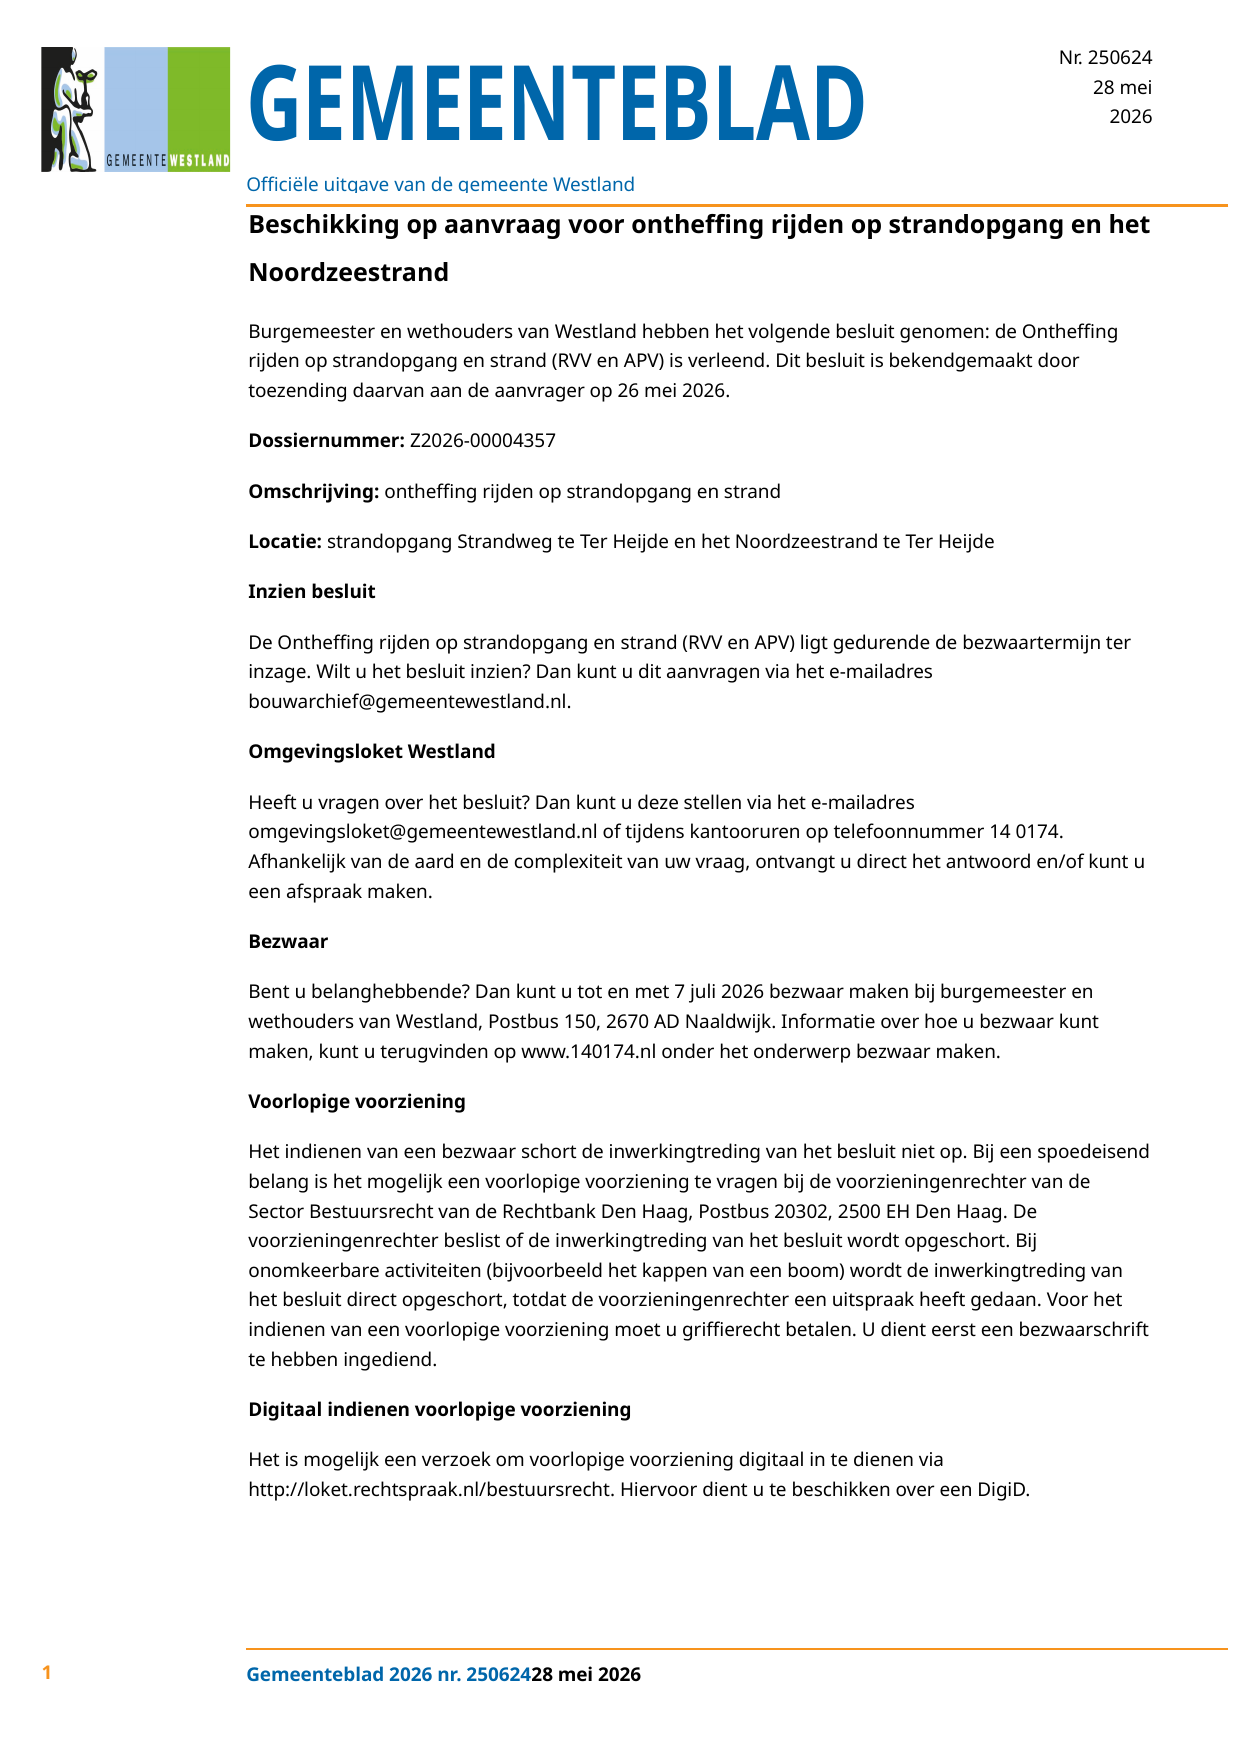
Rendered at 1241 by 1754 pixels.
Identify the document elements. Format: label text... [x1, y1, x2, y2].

text De Ontheffing rijden op strandopgang en strand (RVV en APV) ligt gedurende de bezwaartermijn ter inzage. Wilt u het besluit inzien? Dan kunt u dit aanvragen via het e-mailadres bouwarchief@gemeentewestland.nl. [248, 629, 1152, 714]
text Locatie: strandopgang Strandweg te Ter Heijde en het Noordzeestrand te Ter Heijde [248, 528, 1152, 554]
text Omschrijving: ontheffing rijden op strandopgang en strand [248, 478, 1152, 504]
text Het is mogelijk een verzoek om voorlopige voorziening digitaal in te dienen via http://loket.rechtspraak.nl/bestuursrecht. Hiervoor dient u te beschikken over een DigiD. [248, 1447, 1152, 1502]
text Digitaal indienen voorlopige voorziening [248, 1396, 1152, 1422]
picture [41, 47, 231, 172]
text Dossiernummer: Z2026-00004357 [248, 427, 1152, 453]
text Omgevingsloket Westland [248, 739, 1152, 764]
text Heeft u vragen over het besluit? Dan kunt u deze stellen via het e-mailadres omgevingsloket@gemeentewestland.nl of tijdens kantooruren op telefoonnummer 14 0174. Afhankelijk van de aard en de complexiteit van uw vraag, ontvangt u direct het antwoord en/of kunt u een afspraak maken. [248, 789, 1152, 904]
text Beschikking op aanvraag voor ontheffing rijden op strandopgang en het Noordzeestrand [248, 207, 1152, 288]
text Het indienen van een bezwaar schort de inwerkingtreding van het besluit niet op. Bij een spoedeisend belang is het mogelijk een voorlopige voorziening te vragen bij de voorzieningenrechter van de Sector Bestuursrecht van de Rechtbank Den Haag, Postbus 20302, 2500 EH Den Haag. De voorzieningenrechter beslist of de inwerkingtreding van het besluit wordt opgeschort. Bij onomkeerbare activiteiten (bijvoorbeeld het kappen van een boom) wordt de inwerkingtreding van het besluit direct opgeschort, totdat de voorzieningenrechter een uitspraak heeft gedaan. Voor het indienen van een voorlopige voorziening moet u griffierecht betalen. U dient eerst een bezwaarschrift te hebben ingediend. [248, 1139, 1152, 1372]
text Bent u belanghebbende? Dan kunt u tot en met 7 juli 2026 bezwaar maken bij burgemeester en wethouders van Westland, Postbus 150, 2670 AD Naaldwijk. Informatie over hoe u bezwaar kunt maken, kunt u terugvinden op www.140174.nl onder het onderwerp bezwaar maken. [248, 979, 1152, 1064]
text Inzien besluit [248, 579, 1152, 604]
text Burgemeester en wethouders van Westland hebben het volgende besluit genomen: de Ontheffing rijden op strandopgang en strand (RVV en APV) is verleend. Dit besluit is bekendgemaakt door toezending daarvan aan de aanvrager op 26 mei 2026. [248, 318, 1152, 403]
text Bezwaar [248, 928, 1152, 954]
text Voorlopige voorziening [248, 1088, 1152, 1114]
